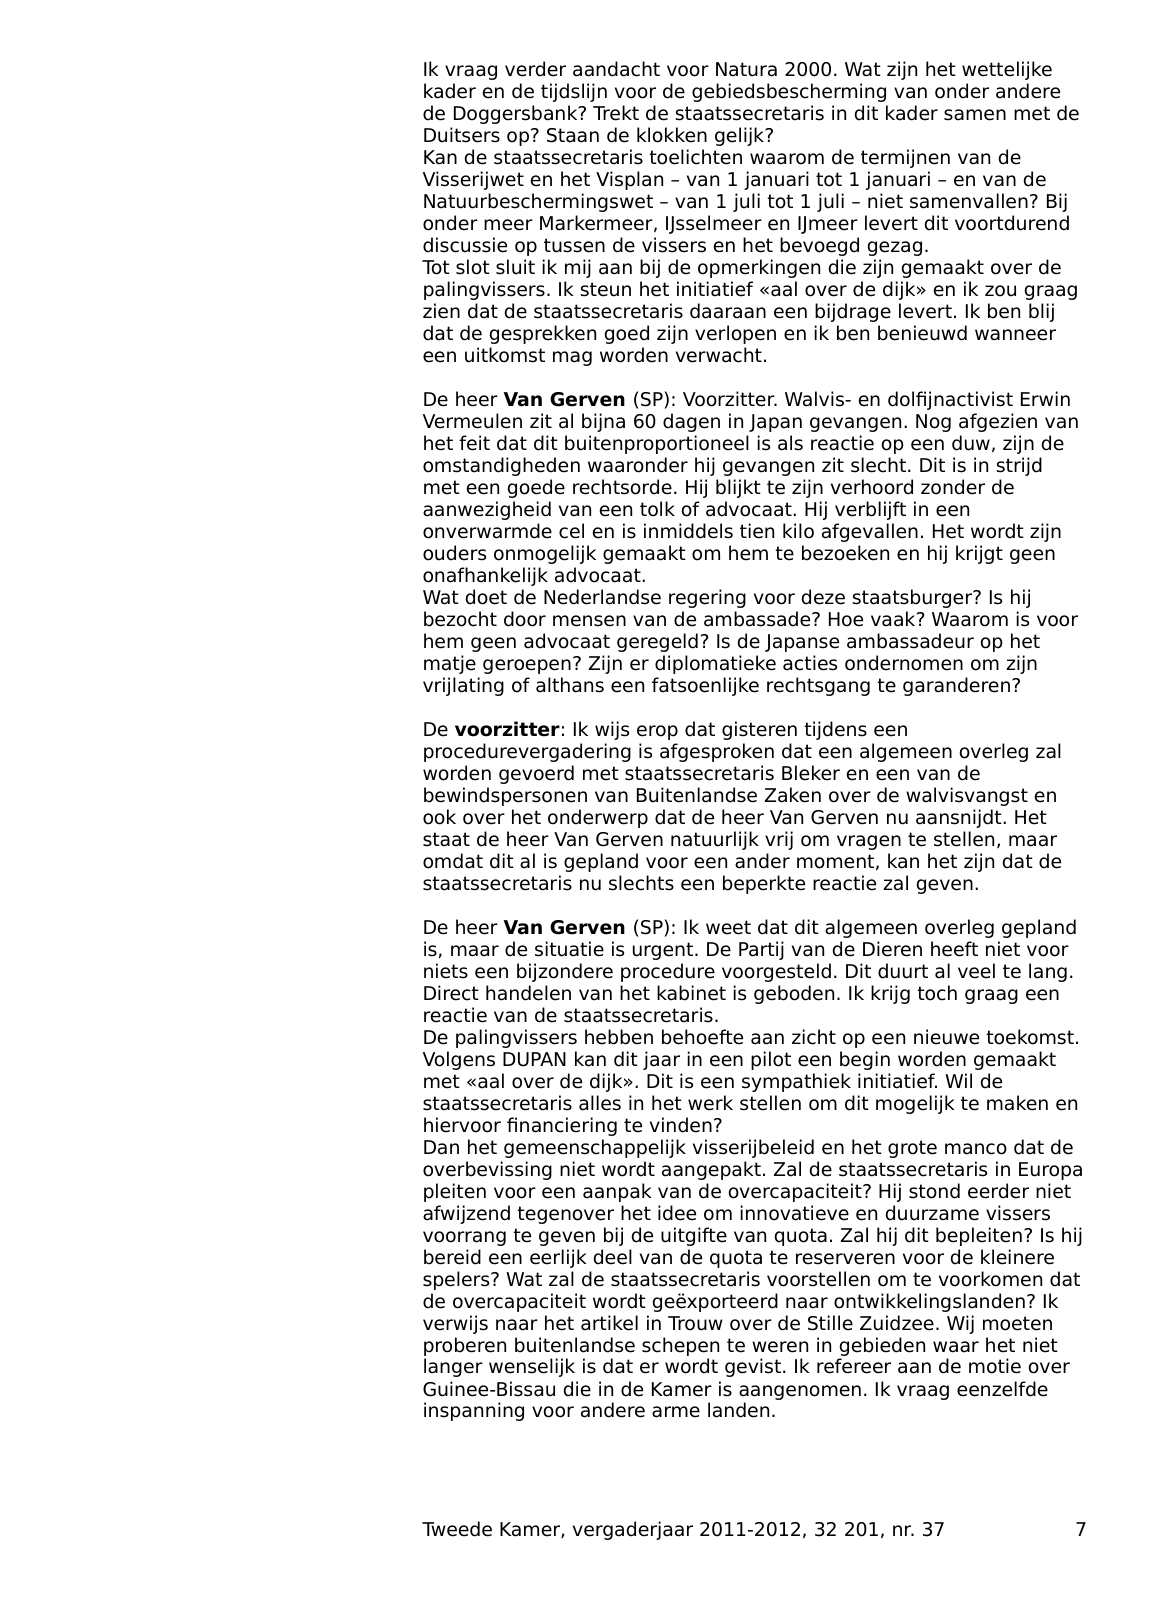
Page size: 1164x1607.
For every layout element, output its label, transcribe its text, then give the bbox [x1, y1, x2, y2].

text De palingvissers hebben behoefte aan zicht op een nieuwe toekomst. Volgens DUPAN kan dit jaar in een pilot een begin worden gemaakt met «aal over de dijk». Dit is een sympathiek initiatief. Wil de staatssecretaris alles in het werk stellen om dit mogelijk te maken en hiervoor financiering te vinden? [422, 1027, 1087, 1137]
text Ik vraag verder aandacht voor Natura 2000. Wat zijn het wettelijke kader en de tijdslijn voor de gebiedsbescherming van onder andere de Doggersbank? Trekt de staatssecretaris in dit kader samen met de Duitsers op? Staan de klokken gelijk? [422, 59, 1087, 147]
text Dan het gemeenschappelijk visserijbeleid en het grote manco dat de overbevissing niet wordt aangepakt. Zal de staatssecretaris in Europa pleiten voor een aanpak van de overcapaciteit? Hij stond eerder niet afwijzend tegenover het idee om innovatieve en duurzame vissers voorrang te geven bij de uitgifte van quota. Zal hij dit bepleiten? Is hij bereid een eerlijk deel van de quota te reserveren voor de kleinere spelers? Wat zal de staatssecretaris voorstellen om te voorkomen dat de overcapaciteit wordt geëxporteerd naar ontwikkelingslanden? Ik verwijs naar het artikel in Trouw over de Stille Zuidzee. Wij moeten proberen buitenlandse schepen te weren in gebieden waar het niet langer wenselijk is dat er wordt gevist. Ik refereer aan de motie over Guinee-Bissau die in de Kamer is aangenomen. Ik vraag eenzelfde inspanning voor andere arme landen. [422, 1137, 1087, 1422]
text Wat doet de Nederlandse regering voor deze staatsburger? Is hij bezocht door mensen van de ambassade? Hoe vaak? Waarom is voor hem geen advocaat geregeld? Is de Japanse ambassadeur op het matje geroepen? Zijn er diplomatieke acties ondernomen om zijn vrijlating of althans een fatsoenlijke rechtsgang te garanderen? [422, 587, 1087, 697]
text De voorzitter: Ik wijs erop dat gisteren tijdens een procedurevergadering is afgesproken dat een algemeen overleg zal worden gevoerd met staatssecretaris Bleker en een van de bewindspersonen van Buitenlandse Zaken over de walvisvangst en ook over het onderwerp dat de heer Van Gerven nu aansnijdt. Het staat de heer Van Gerven natuurlijk vrij om vragen te stellen, maar omdat dit al is gepland voor een ander moment, kan het zijn dat de staatssecretaris nu slechts een beperkte reactie zal geven. [422, 719, 1087, 895]
text Kan de staatssecretaris toelichten waarom de termijnen van de Visserijwet en het Visplan – van 1 januari tot 1 januari – en van de Natuurbeschermingswet – van 1 juli tot 1 juli – niet samenvallen? Bij onder meer Markermeer, IJsselmeer en IJmeer levert dit voortdurend discussie op tussen de vissers en het bevoegd gezag. [422, 147, 1087, 257]
text De heer Van Gerven (SP): Voorzitter. Walvis- en dolfijnactivist Erwin Vermeulen zit al bijna 60 dagen in Japan gevangen. Nog afgezien van het feit dat dit buitenproportioneel is als reactie op een duw, zijn de omstandigheden waaronder hij gevangen zit slecht. Dit is in strijd met een goede rechtsorde. Hij blijkt te zijn verhoord zonder de aanwezigheid van een tolk of advocaat. Hij verblijft in een onverwarmde cel en is inmiddels tien kilo afgevallen. Het wordt zijn ouders onmogelijk gemaakt om hem te bezoeken en hij krijgt geen onafhankelijk advocaat. [422, 389, 1087, 587]
text Tot slot sluit ik mij aan bij de opmerkingen die zijn gemaakt over de palingvissers. Ik steun het initiatief «aal over de dijk» en ik zou graag zien dat de staatssecretaris daaraan een bijdrage levert. Ik ben blij dat de gesprekken goed zijn verlopen en ik ben benieuwd wanneer een uitkomst mag worden verwacht. [422, 257, 1087, 367]
text De heer Van Gerven (SP): Ik weet dat dit algemeen overleg gepland is, maar de situatie is urgent. De Partij van de Dieren heeft niet voor niets een bijzondere procedure voorgesteld. Dit duurt al veel te lang. Direct handelen van het kabinet is geboden. Ik krijg toch graag een reactie van de staatssecretaris. [422, 917, 1087, 1027]
